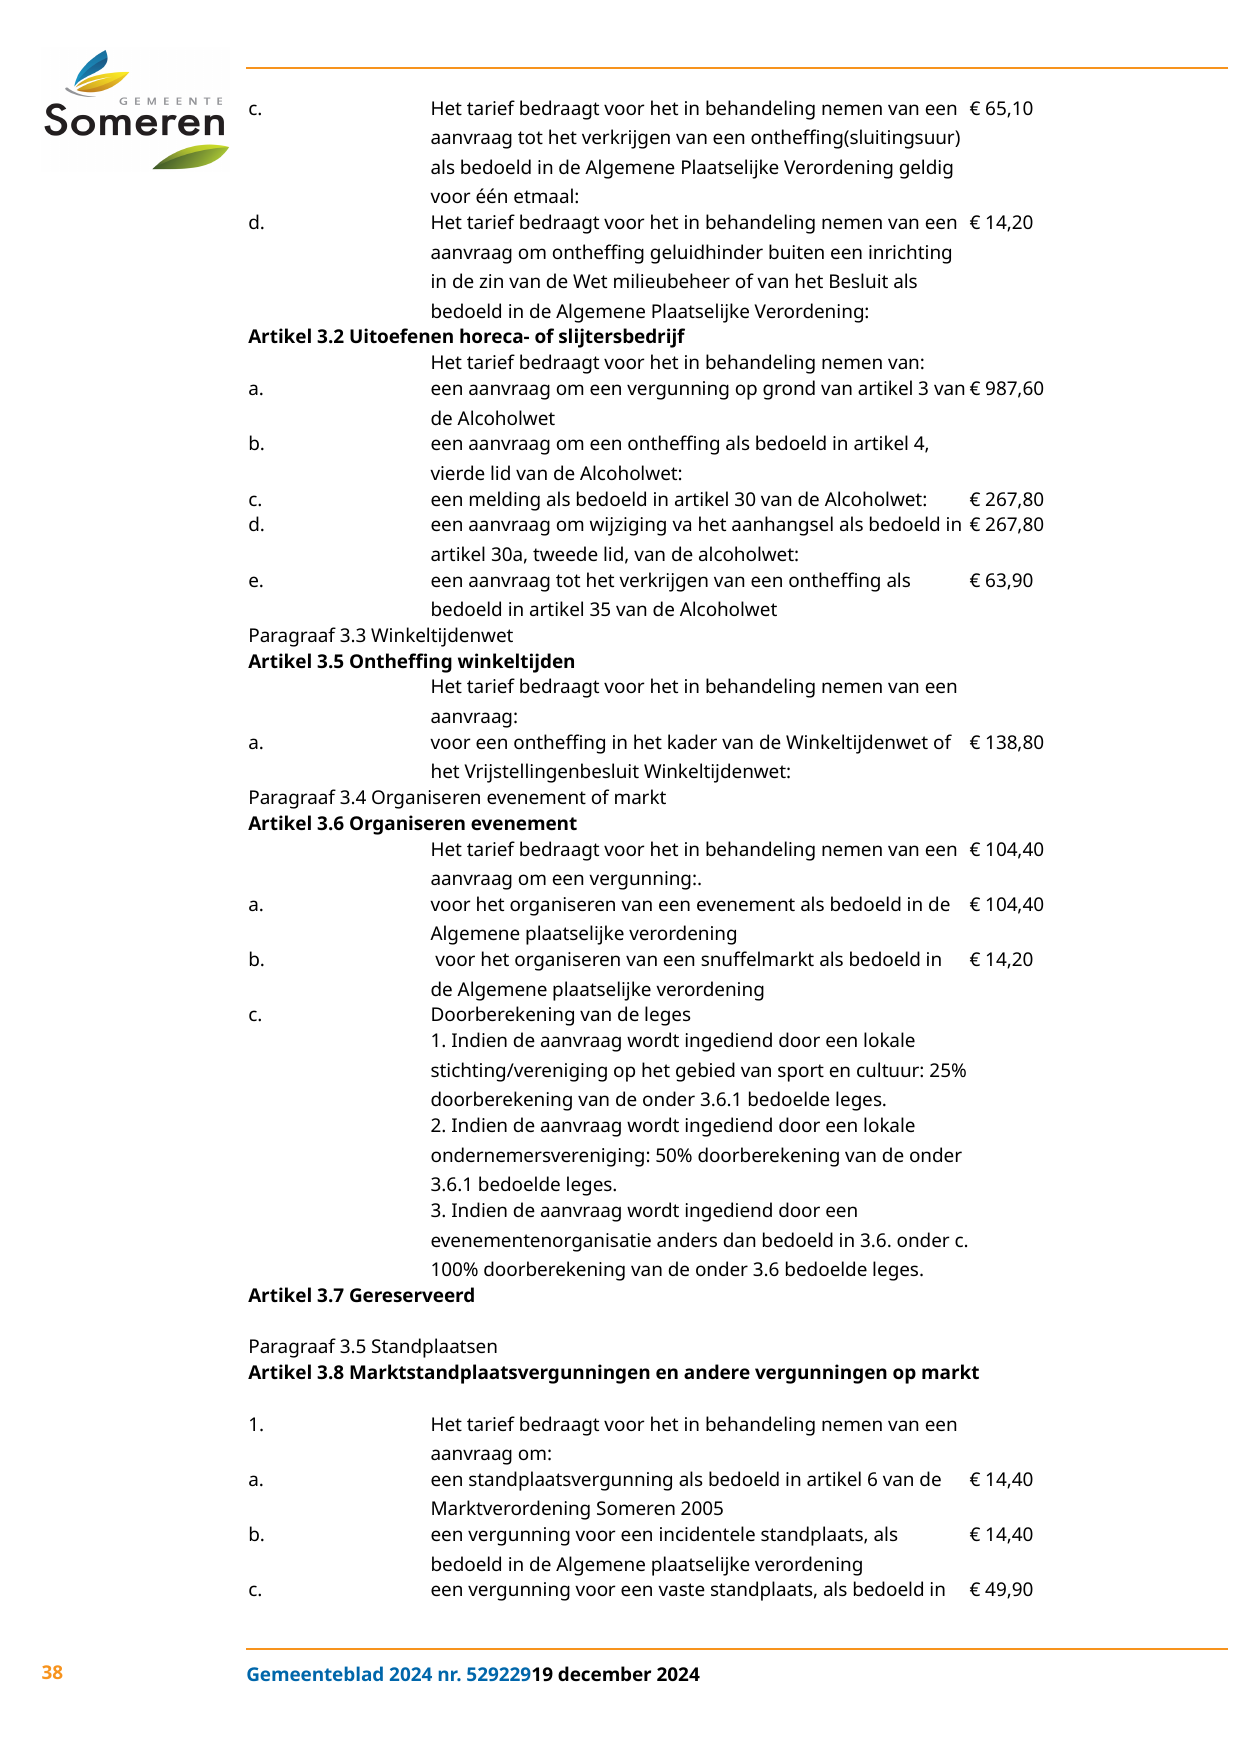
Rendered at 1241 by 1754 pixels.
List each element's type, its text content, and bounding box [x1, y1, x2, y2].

table_cell Doorberekening van de leges [430, 1002, 969, 1027]
table_cell voor het organiseren van een snuffelmarkt als bedoeld in de Algemene plaatselijke verordening [430, 946, 969, 1002]
table_cell [430, 1308, 969, 1333]
table_cell [969, 1385, 1152, 1411]
table_cell 1. [248, 1411, 430, 1466]
table_cell Het tarief bedraagt voor het in behandeling nemen van een aanvraag tot het verkrijgen van een ontheffing(sluitingsuur) als bedoeld in de Algemene Plaatselijke Verordening geldig voor één etmaal: [430, 95, 969, 209]
table_cell [248, 674, 430, 729]
table_cell € 14,20 [969, 209, 1152, 324]
table_cell Paragraaf 3.4 Organiseren evenement of markt [248, 784, 1152, 810]
table_cell [248, 1197, 430, 1282]
table_cell een vergunning voor een incidentele standplaats, als bedoeld in de Algemene plaatselijke verordening [430, 1521, 969, 1577]
table_cell € 49,90 [969, 1577, 1152, 1602]
table_cell Artikel 3.6 Organiseren evenement [248, 810, 1152, 836]
table_cell a. [248, 891, 430, 946]
table_cell Het tarief bedraagt voor het in behandeling nemen van een aanvraag om een vergunning:. [430, 836, 969, 891]
table_cell Paragraaf 3.5 Standplaatsen [248, 1334, 1152, 1359]
table_cell Artikel 3.2 Uitoefenen horeca- of slijtersbedrijf [248, 324, 1152, 349]
table_cell c. [248, 1577, 430, 1602]
table_cell een aanvraag tot het verkrijgen van een ontheffing als bedoeld in artikel 35 van de Alcoholwet [430, 567, 969, 622]
table_cell a. [248, 375, 430, 431]
table_cell c. [248, 1002, 430, 1027]
table_cell b. [248, 431, 430, 486]
table_cell Het tarief bedraagt voor het in behandeling nemen van een aanvraag om ontheffing geluidhinder buiten een inrichting in de zin van de Wet milieubeheer of van het Besluit als bedoeld in de Algemene Plaatselijke Verordening: [430, 209, 969, 324]
table_cell € 104,40 [969, 836, 1152, 891]
table_cell d. [248, 209, 430, 324]
table_cell € 14,20 [969, 946, 1152, 1002]
table_cell [248, 1308, 430, 1333]
picture [41, 47, 231, 172]
table_cell [248, 350, 430, 375]
table_cell € 63,90 [969, 567, 1152, 622]
table_cell een melding als bedoeld in artikel 30 van de Alcoholwet: [430, 486, 969, 512]
table_cell [969, 1002, 1152, 1027]
table_cell [430, 1385, 969, 1411]
table_cell een standplaatsvergunning als bedoeld in artikel 6 van de Marktverordening Someren 2005 [430, 1466, 969, 1521]
table_cell 2. Indien de aanvraag wordt ingediend door een lokale ondernemersvereniging: 50% doorberekening van de onder 3.6.1 bedoelde leges. [430, 1112, 969, 1197]
table_cell 1. Indien de aanvraag wordt ingediend door een lokale stichting/vereniging op het gebied van sport en cultuur: 25% doorberekening van de onder 3.6.1 bedoelde leges. [430, 1028, 969, 1112]
table_cell voor een ontheffing in het kader van de Winkeltijdenwet of het Vrijstellingenbesluit Winkeltijdenwet: [430, 729, 969, 784]
table_cell € 65,10 [969, 95, 1152, 209]
table_cell een vergunning voor een vaste standplaats, als bedoeld in [430, 1577, 969, 1602]
table_cell [248, 836, 430, 891]
table_cell a. [248, 1466, 430, 1521]
table_cell € 14,40 [969, 1466, 1152, 1521]
table_cell Paragraaf 3.3 Winkeltijdenwet [248, 622, 1152, 648]
table_cell € 14,40 [969, 1521, 1152, 1577]
table_cell € 987,60 [969, 375, 1152, 431]
table_cell Artikel 3.8 Marktstandplaatsvergunningen en andere vergunningen op markt [248, 1359, 1152, 1385]
table_cell Het tarief bedraagt voor het in behandeling nemen van een aanvraag om: [430, 1411, 969, 1466]
table_cell Artikel 3.5 Ontheffing winkeltijden [248, 648, 1152, 674]
table_cell een aanvraag om wijziging va het aanhangsel als bedoeld in artikel 30a, tweede lid, van de alcoholwet: [430, 512, 969, 567]
table_cell [969, 674, 1152, 729]
table_cell c. [248, 95, 430, 209]
table_cell € 267,80 [969, 486, 1152, 512]
table_cell [248, 1028, 430, 1112]
table_cell [969, 1308, 1152, 1333]
table_cell Het tarief bedraagt voor het in behandeling nemen van een aanvraag: [430, 674, 969, 729]
table_cell [969, 1112, 1152, 1197]
table_cell a. [248, 729, 430, 784]
table_cell voor het organiseren van een evenement als bedoeld in de Algemene plaatselijke verordening [430, 891, 969, 946]
table_cell een aanvraag om een vergunning op grond van artikel 3 van de Alcoholwet [430, 375, 969, 431]
table_cell [969, 350, 1152, 375]
table_cell [248, 1112, 430, 1197]
table_cell € 104,40 [969, 891, 1152, 946]
table_cell [969, 431, 1152, 486]
table_cell b. [248, 946, 430, 1002]
table_cell d. [248, 512, 430, 567]
table_cell Het tarief bedraagt voor het in behandeling nemen van: [430, 350, 969, 375]
table_cell e. [248, 567, 430, 622]
table_cell b. [248, 1521, 430, 1577]
table_cell [969, 1411, 1152, 1466]
table_cell Artikel 3.7 Gereserveerd [248, 1282, 1152, 1308]
table_cell 3. Indien de aanvraag wordt ingediend door een evenementenorganisatie anders dan bedoeld in 3.6. onder c. 100% doorberekening van de onder 3.6 bedoelde leges. [430, 1197, 969, 1282]
table_cell [248, 1385, 430, 1411]
table_cell c. [248, 486, 430, 512]
table_cell een aanvraag om een ontheffing als bedoeld in artikel 4, vierde lid van de Alcoholwet: [430, 431, 969, 486]
table_cell [969, 1197, 1152, 1282]
table_cell € 267,80 [969, 512, 1152, 567]
table_cell € 138,80 [969, 729, 1152, 784]
table_cell [969, 1028, 1152, 1112]
